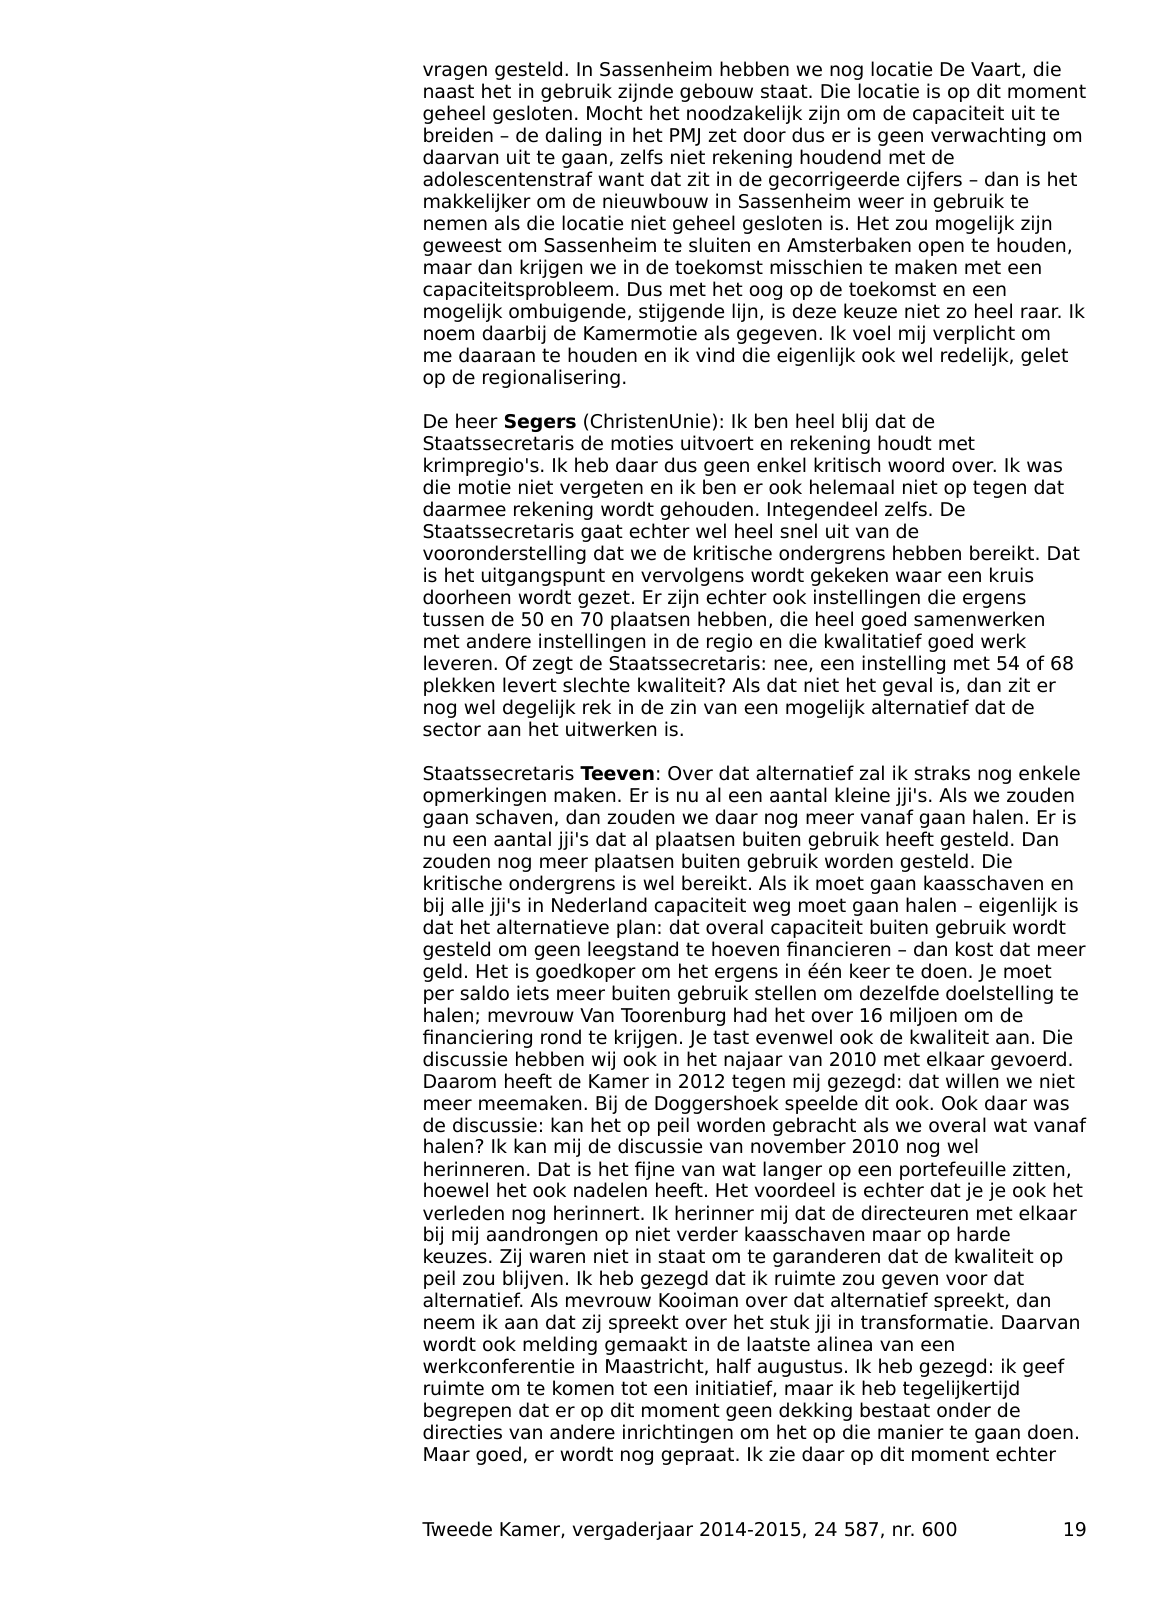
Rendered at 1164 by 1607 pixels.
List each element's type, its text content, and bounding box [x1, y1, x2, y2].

text Staatssecretaris Teeven: Over dat alternatief zal ik straks nog enkele opmerkingen maken. Er is nu al een aantal kleine jji's. Als we zouden gaan schaven, dan zouden we daar nog meer vanaf gaan halen. Er is nu een aantal jji's dat al plaatsen buiten gebruik heeft gesteld. Dan zouden nog meer plaatsen buiten gebruik worden gesteld. Die kritische ondergrens is wel bereikt. Als ik moet gaan kaasschaven en bij alle jji's in Nederland capaciteit weg moet gaan halen – eigenlijk is dat het alternatieve plan: dat overal capaciteit buiten gebruik wordt gesteld om geen leegstand te hoeven financieren – dan kost dat meer geld. Het is goedkoper om het ergens in één keer te doen. Je moet per saldo iets meer buiten gebruik stellen om dezelfde doelstelling te halen; mevrouw Van Toorenburg had het over 16 miljoen om de financiering rond te krijgen. Je tast evenwel ook de kwaliteit aan. Die discussie hebben wij ook in het najaar van 2010 met elkaar gevoerd. Daarom heeft de Kamer in 2012 tegen mij gezegd: dat willen we niet meer meemaken. Bij de Doggershoek speelde dit ook. Ook daar was de discussie: kan het op peil worden gebracht als we overal wat vanaf halen? Ik kan mij de discussie van november 2010 nog wel herinneren. Dat is het fijne van wat langer op een portefeuille zitten, hoewel het ook nadelen heeft. Het voordeel is echter dat je je ook het verleden nog herinnert. Ik herinner mij dat de directeuren met elkaar bij mij aandrongen op niet verder kaasschaven maar op harde keuzes. Zij waren niet in staat om te garanderen dat de kwaliteit op peil zou blijven. Ik heb gezegd dat ik ruimte zou geven voor dat alternatief. Als mevrouw Kooiman over dat alternatief spreekt, dan neem ik aan dat zij spreekt over het stuk jji in transformatie. Daarvan wordt ook melding gemaakt in de laatste alinea van een werkconferentie in Maastricht, half augustus. Ik heb gezegd: ik geef ruimte om te komen tot een initiatief, maar ik heb tegelijkertijd begrepen dat er op dit moment geen dekking bestaat onder de directies van andere inrichtingen om het op die manier te gaan doen. Maar goed, er wordt nog gepraat. Ik zie daar op dit moment echter [422, 763, 1087, 1466]
text vragen gesteld. In Sassenheim hebben we nog locatie De Vaart, die naast het in gebruik zijnde gebouw staat. Die locatie is op dit moment geheel gesloten. Mocht het noodzakelijk zijn om de capaciteit uit te breiden – de daling in het PMJ zet door dus er is geen verwachting om daarvan uit te gaan, zelfs niet rekening houdend met de adolescentenstraf want dat zit in de gecorrigeerde cijfers – dan is het makkelijker om de nieuwbouw in Sassenheim weer in gebruik te nemen als die locatie niet geheel gesloten is. Het zou mogelijk zijn geweest om Sassenheim te sluiten en Amsterbaken open te houden, maar dan krijgen we in de toekomst misschien te maken met een capaciteitsprobleem. Dus met het oog op de toekomst en een mogelijk ombuigende, stijgende lijn, is deze keuze niet zo heel raar. Ik noem daarbij de Kamermotie als gegeven. Ik voel mij verplicht om me daaraan te houden en ik vind die eigenlijk ook wel redelijk, gelet op de regionalisering. [422, 59, 1087, 389]
text De heer Segers (ChristenUnie): Ik ben heel blij dat de Staatssecretaris de moties uitvoert en rekening houdt met krimpregio's. Ik heb daar dus geen enkel kritisch woord over. Ik was die motie niet vergeten en ik ben er ook helemaal niet op tegen dat daarmee rekening wordt gehouden. Integendeel zelfs. De Staatssecretaris gaat echter wel heel snel uit van de vooronderstelling dat we de kritische ondergrens hebben bereikt. Dat is het uitgangspunt en vervolgens wordt gekeken waar een kruis doorheen wordt gezet. Er zijn echter ook instellingen die ergens tussen de 50 en 70 plaatsen hebben, die heel goed samenwerken met andere instellingen in de regio en die kwalitatief goed werk leveren. Of zegt de Staatssecretaris: nee, een instelling met 54 of 68 plekken levert slechte kwaliteit? Als dat niet het geval is, dan zit er nog wel degelijk rek in de zin van een mogelijk alternatief dat de sector aan het uitwerken is. [422, 411, 1087, 741]
